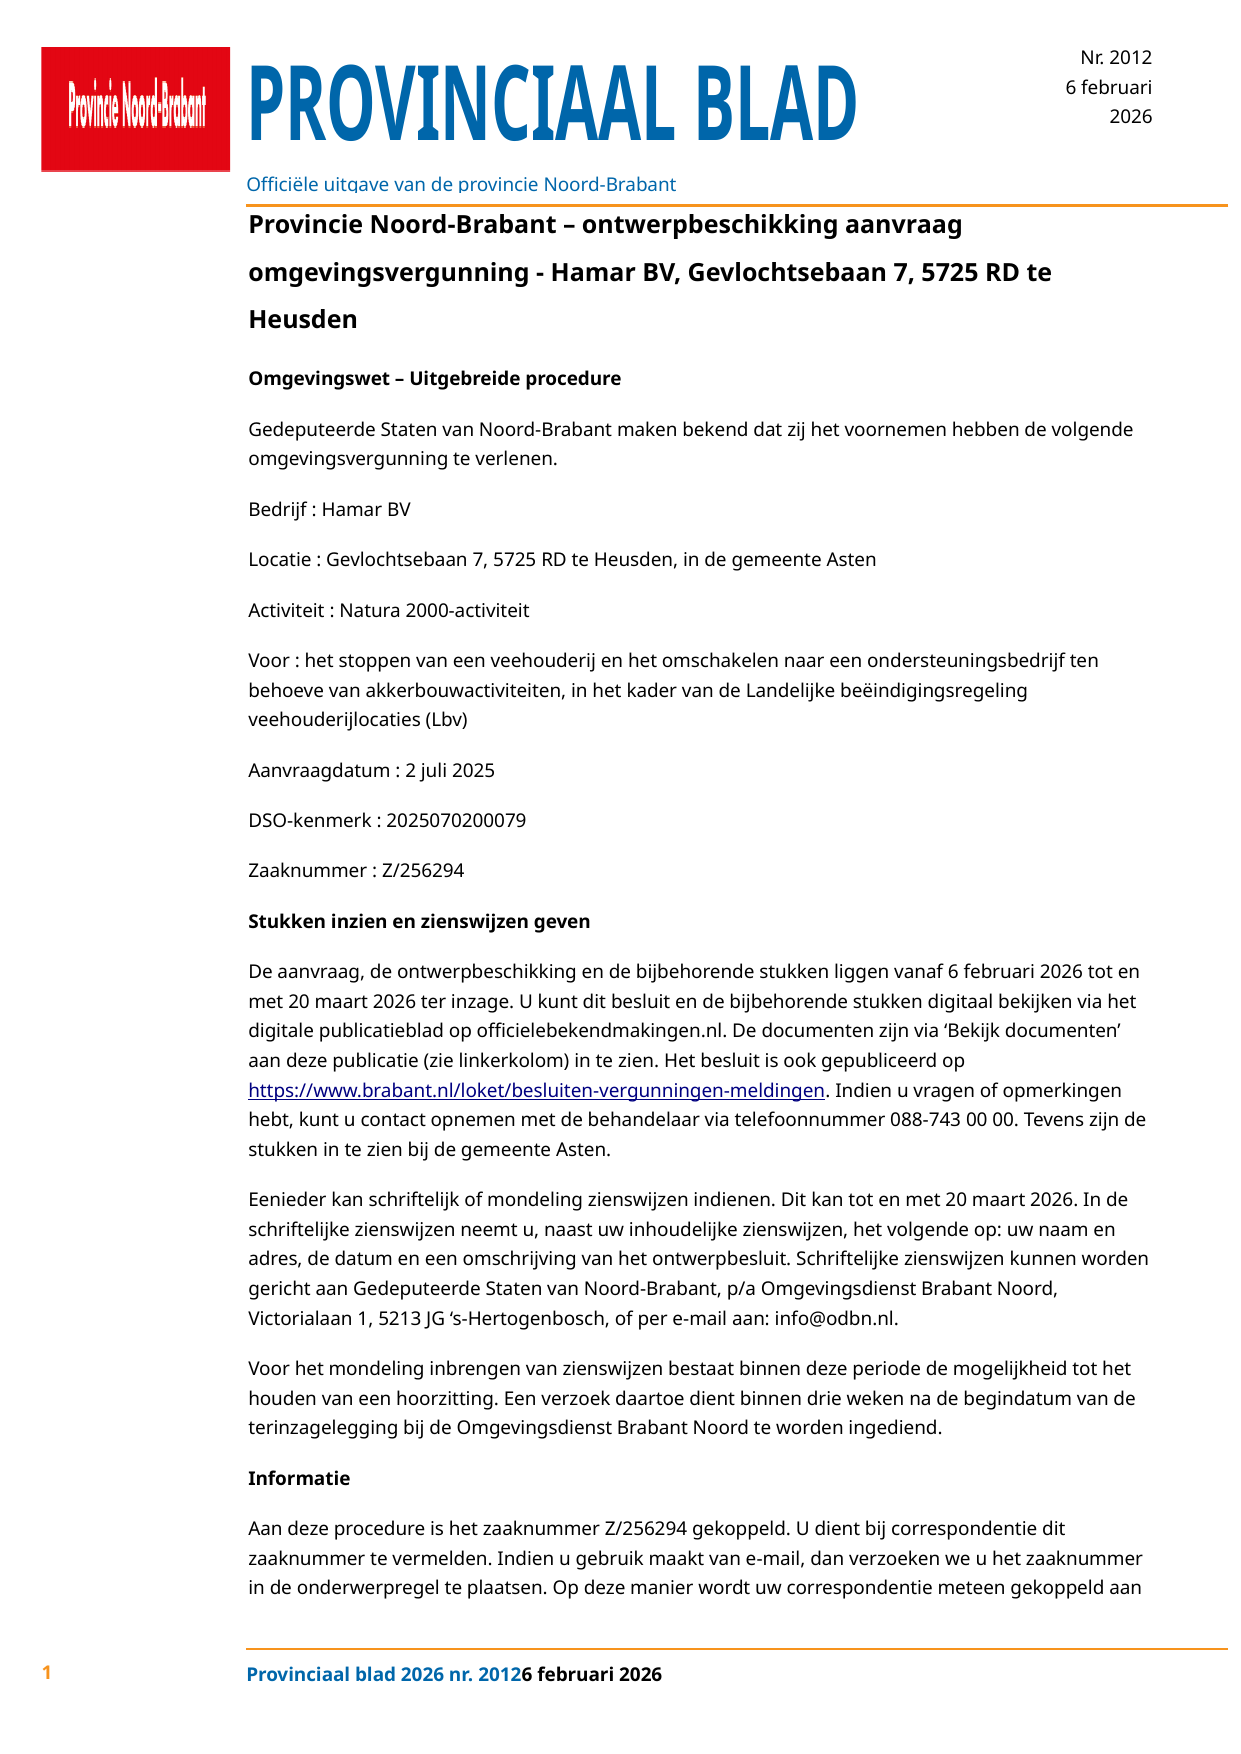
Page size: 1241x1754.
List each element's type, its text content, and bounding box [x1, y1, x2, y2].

picture [41, 47, 231, 172]
text Gedeputeerde Staten van Noord-Brabant maken bekend dat zij het voornemen hebben de volgende omgevingsvergunning te verlenen. [248, 416, 1152, 471]
text Aan deze procedure is het zaaknummer Z/256294 gekoppeld. U dient bij correspondentie dit zaaknummer te vermelden. Indien u gebruik maakt van e-mail, dan verzoeken we u het zaaknummer in de onderwerpregel te plaatsen. Op deze manier wordt uw correspondentie meteen gekoppeld aan [248, 1515, 1152, 1600]
text Locatie : Gevlochtsebaan 7, 5725 RD te Heusden, in de gemeente Asten [248, 546, 1152, 572]
text Voor het mondeling inbrengen van zienswijzen bestaat binnen deze periode de mogelijkheid tot het houden van een hoorzitting. Een verzoek daartoe dient binnen drie weken na de begindatum van de terinzagelegging bij de Omgevingsdienst Brabant Noord te worden ingediend. [248, 1355, 1152, 1440]
text Omgevingswet – Uitgebreide procedure [248, 366, 1152, 391]
text Eenieder kan schriftelijk of mondeling zienswijzen indienen. Dit kan tot en met 20 maart 2026. In de schriftelijke zienswijzen neemt u, naast uw inhoudelijke zienswijzen, het volgende op: uw naam en adres, de datum en een omschrijving van het ontwerpbesluit. Schriftelijke zienswijzen kunnen worden gericht aan Gedeputeerde Staten van Noord-Brabant, p/a Omgevingsdienst Brabant Noord, Victorialaan 1, 5213 JG ‘s-Hertogenbosch, of per e-mail aan: info@odbn.nl. [248, 1186, 1152, 1330]
text Zaaknummer : Z/256294 [248, 858, 1152, 883]
text Voor : het stoppen van een veehouderij en het omschakelen naar een ondersteuningsbedrijf ten behoeve van akkerbouwactiviteiten, in het kader van de Landelijke beëindigingsregeling veehouderijlocaties (Lbv) [248, 647, 1152, 732]
text De aanvraag, de ontwerpbeschikking en de bijbehorende stukken liggen vanaf 6 februari 2026 tot en met 20 maart 2026 ter inzage. U kunt dit besluit en de bijbehorende stukken digitaal bekijken via het digitale publicatieblad op officielebekendmakingen.nl. De documenten zijn via ‘Bekijk documenten’ aan deze publicatie (zie linkerkolom) in te zien. Het besluit is ook gepubliceerd op https://www.brabant.nl/loket/besluiten-vergunningen-meldingen. Indien u vragen of opmerkingen hebt, kunt u contact opnemen met de behandelaar via telefoonnummer 088-743 00 00. Tevens zijn de stukken in te zien bij de gemeente Asten. [248, 958, 1152, 1162]
text Provincie Noord-Brabant – ontwerpbeschikking aanvraag omgevingsvergunning - Hamar BV, Gevlochtsebaan 7, 5725 RD te Heusden [248, 207, 1152, 336]
text Activiteit : Natura 2000-activiteit [248, 597, 1152, 622]
text Stukken inzien en zienswijzen geven [248, 908, 1152, 934]
text Bedrijf : Hamar BV [248, 496, 1152, 522]
text Aanvraagdatum : 2 juli 2025 [248, 757, 1152, 782]
text Informatie [248, 1465, 1152, 1490]
text DSO-kenmerk : 2025070200079 [248, 807, 1152, 833]
